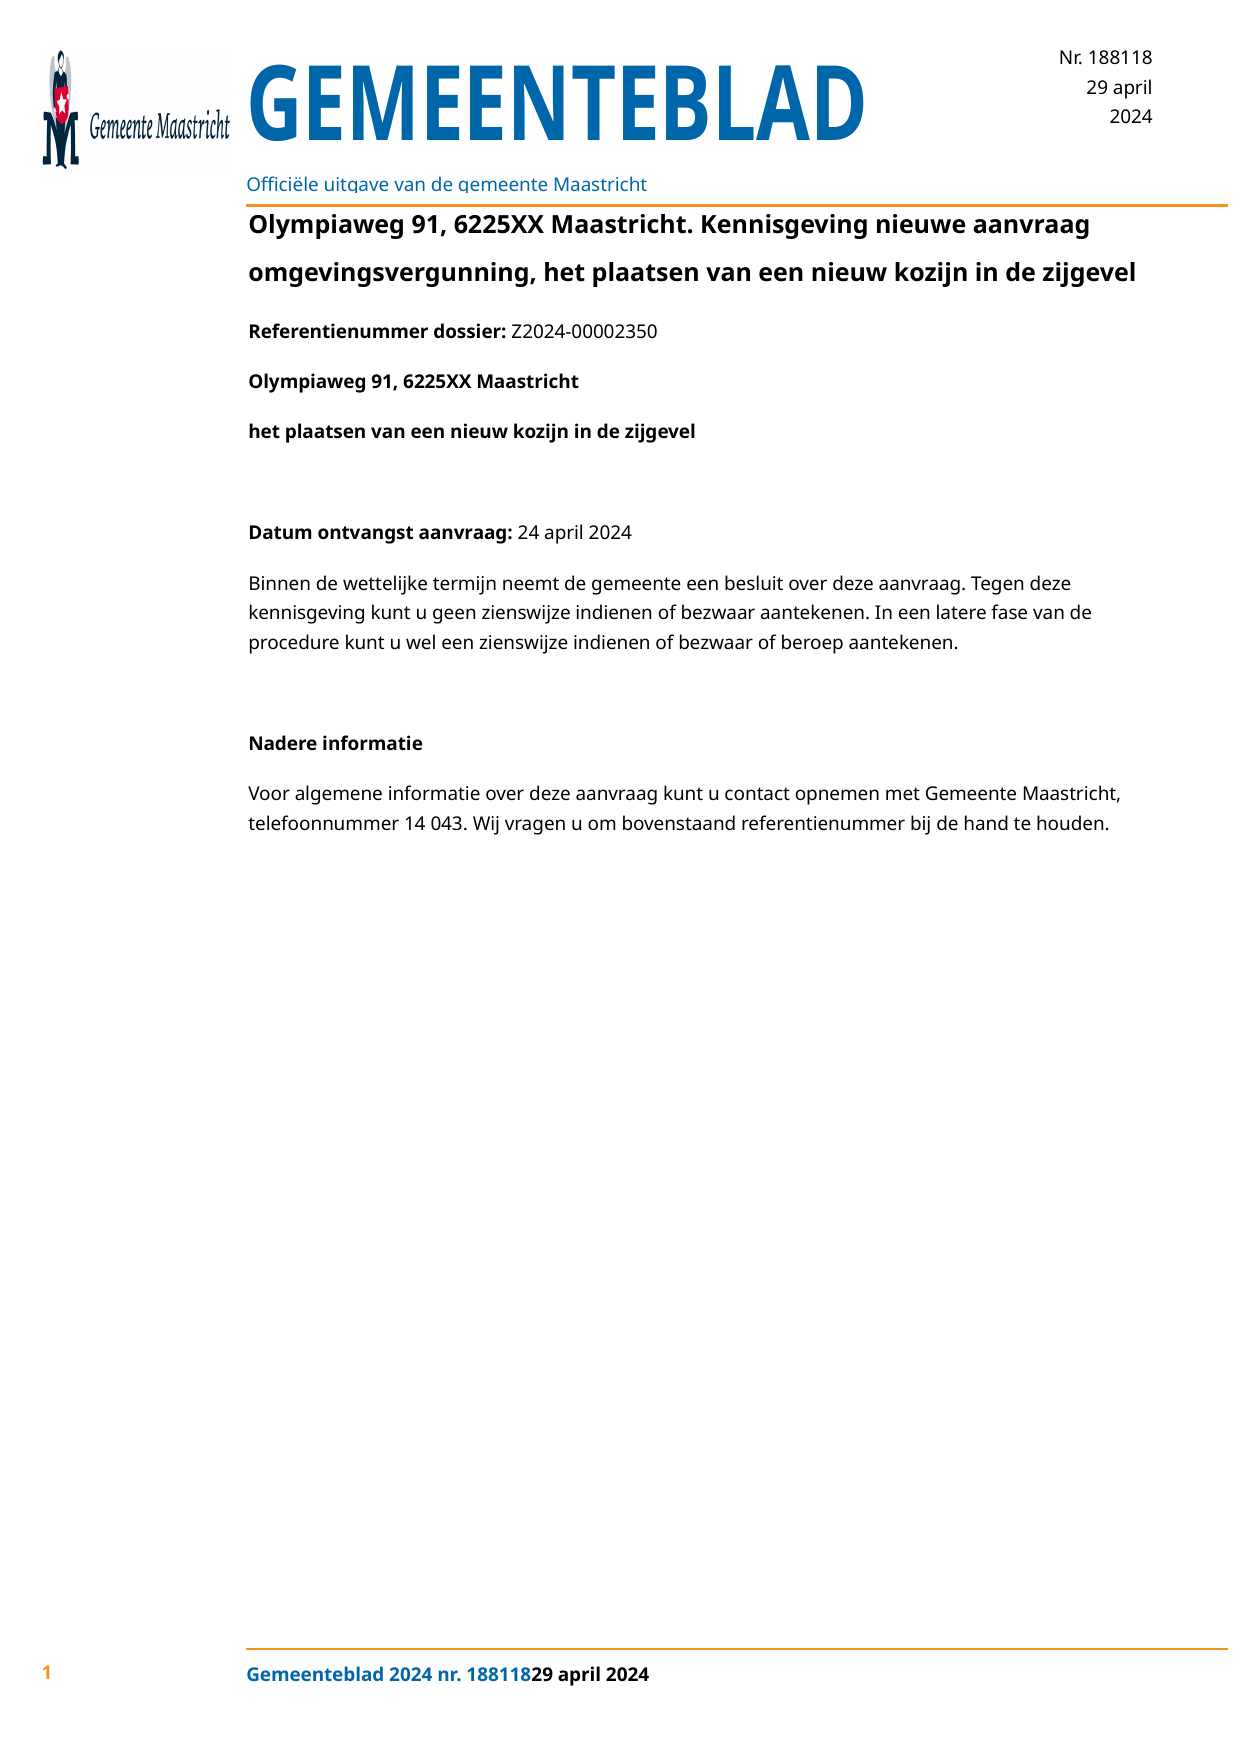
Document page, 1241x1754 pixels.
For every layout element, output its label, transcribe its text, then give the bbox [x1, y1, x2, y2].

text Datum ontvangst aanvraag: 24 april 2024 [248, 519, 1152, 545]
text Olympiaweg 91, 6225XX Maastricht. Kennisgeving nieuwe aanvraag omgevingsvergunning, het plaatsen van een nieuw kozijn in de zijgevel [248, 207, 1152, 288]
text Referentienummer dossier: Z2024-00002350 [248, 318, 1152, 344]
text Voor algemene informatie over deze aanvraag kunt u contact opnemen met Gemeente Maastricht, telefoonnummer 14 043. Wij vragen u om bovenstaand referentienummer bij de hand te houden. [248, 780, 1152, 836]
text het plaatsen van een nieuw kozijn in de zijgevel [248, 419, 1152, 444]
text Binnen de wettelijke termijn neemt de gemeente een besluit over deze aanvraag. Tegen deze kennisgeving kunt u geen zienswijze indienen of bezwaar aantekenen. In een latere fase van de procedure kunt u wel een zienswijze indienen of bezwaar of beroep aantekenen. [248, 570, 1152, 655]
text Nadere informatie [248, 730, 1152, 756]
picture [41, 47, 231, 172]
text Olympiaweg 91, 6225XX Maastricht [248, 368, 1152, 394]
